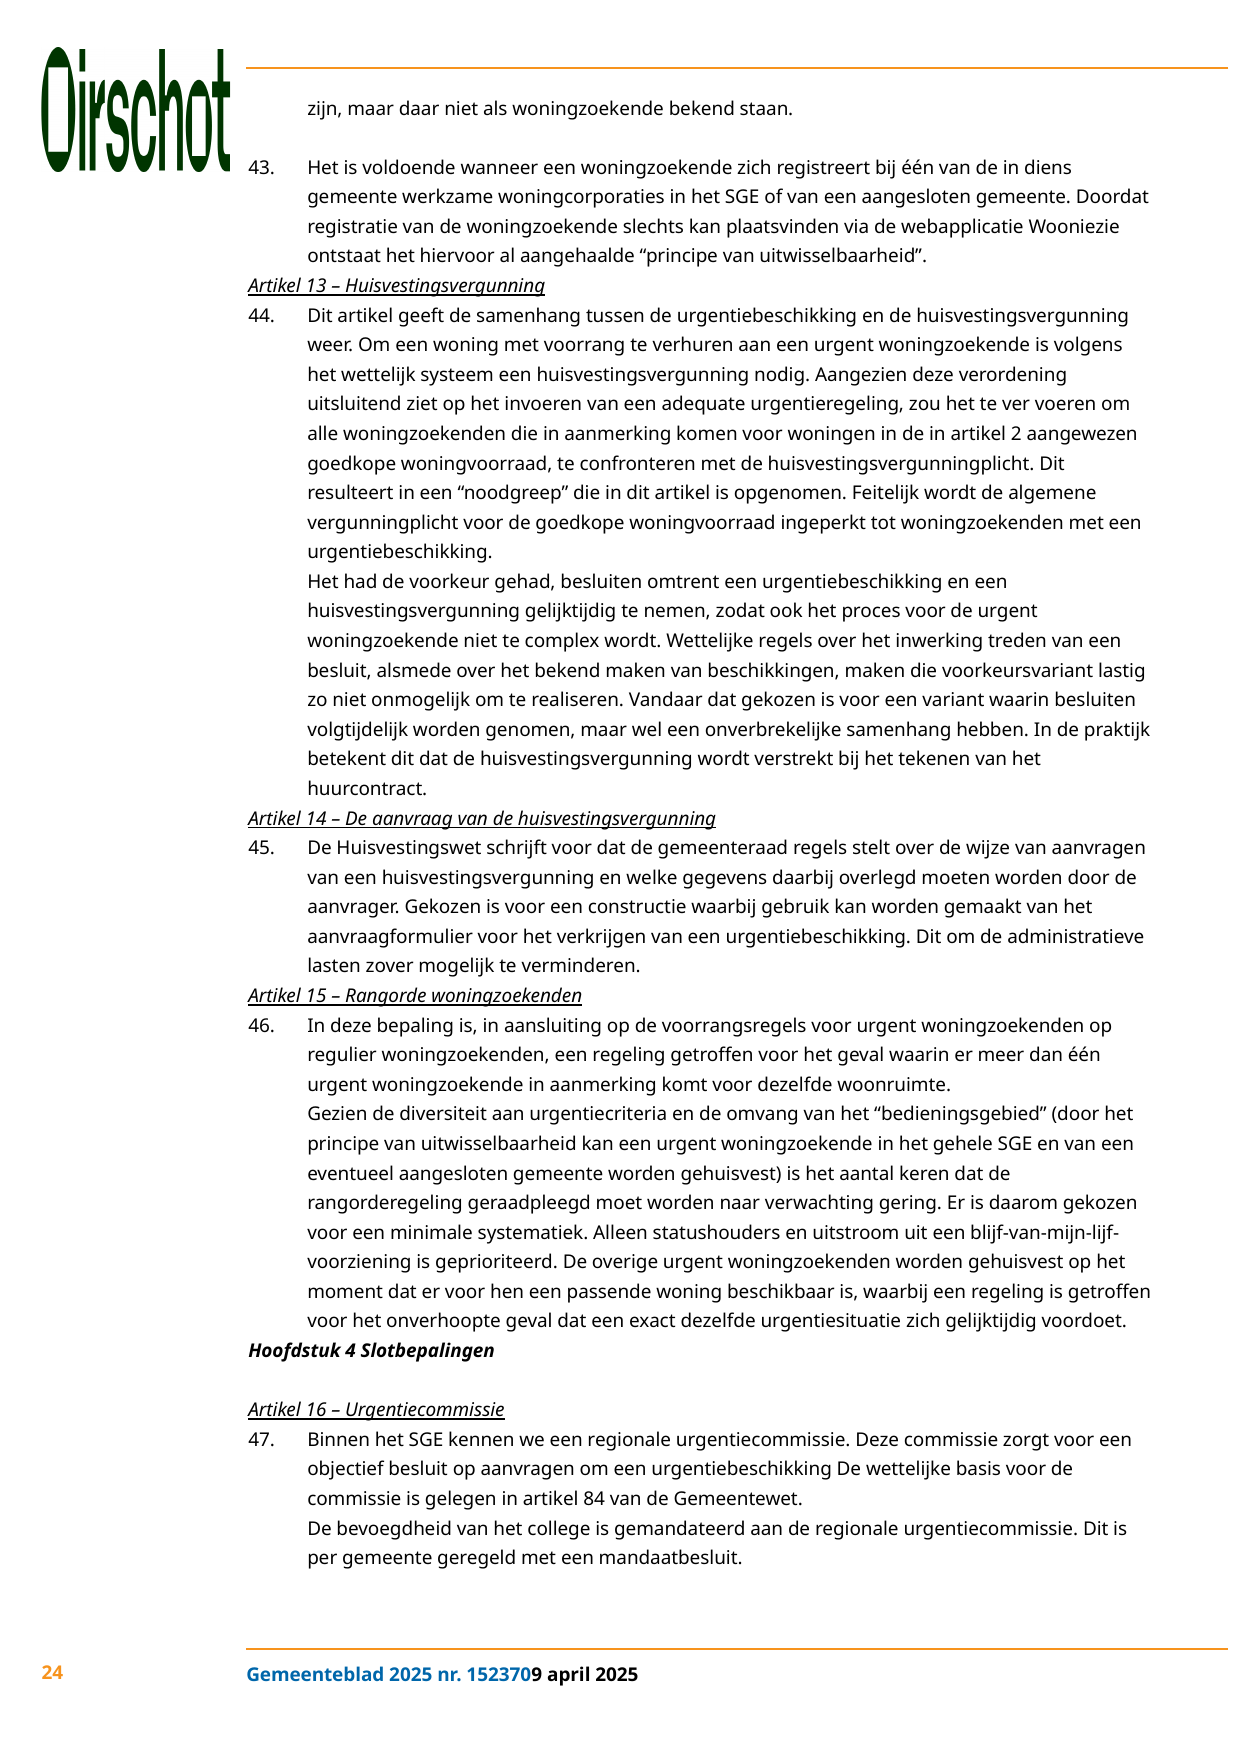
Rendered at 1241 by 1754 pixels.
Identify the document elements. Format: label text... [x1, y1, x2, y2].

list In deze bepaling is, in aansluiting op de voorrangsregels voor urgent woningzoekenden op regulier woningzoekenden, een regeling getroffen voor het geval waarin er meer dan één urgent woningzoekende in aanmerking komt voor dezelfde woonruimte. [248, 1012, 1152, 1097]
list Het is voldoende wanneer een woningzoekende zich registreert bij één van de in diens gemeente werkzame woningcorporaties in het SGE of van een aangesloten gemeente. Doordat registratie van de woningzoekende slechts kan plaatsvinden via de webapplicatie Wooniezie ontstaat het hiervoor al aangehaalde “principe van uitwisselbaarheid”. [248, 154, 1152, 268]
list Het had de voorkeur gehad, besluiten omtrent een urgentiebeschikking en een huisvestingsvergunning gelijktijdig te nemen, zodat ook het proces voor de urgent woningzoekende niet te complex wordt. Wettelijke regels over het inwerking treden van een besluit, alsmede over het bekend maken van beschikkingen, maken die voorkeursvariant lastig zo niet onmogelijk om te realiseren. Vandaar dat gekozen is voor een variant waarin besluiten volgtijdelijk worden genomen, maar wel een onverbrekelijke samenhang hebben. In de praktijk betekent dit dat de huisvestingsvergunning wordt verstrekt bij het tekenen van het huurcontract. [248, 568, 1152, 801]
list Dit artikel geeft de samenhang tussen de urgentiebeschikking en de huisvestingsvergunning weer. Om een woning met voorrang te verhuren aan een urgent woningzoekende is volgens het wettelijk systeem een huisvestingsvergunning nodig. Aangezien deze verordening uitsluitend ziet op het invoeren van een adequate urgentieregeling, zou het te ver voeren om alle woningzoekenden die in aanmerking komen voor woningen in de in artikel 2 aangewezen goedkope woningvoorraad, te confronteren met de huisvestingsvergunningplicht. Dit resulteert in een “noodgreep” die in dit artikel is opgenomen. Feitelijk wordt de algemene vergunningplicht voor de goedkope woningvoorraad ingeperkt tot woningzoekenden met een urgentiebeschikking. [248, 302, 1152, 564]
list Binnen het SGE kennen we een regionale urgentiecommissie. Deze commissie zorgt voor een objectief besluit op aanvragen om een urgentiebeschikking De wettelijke basis voor de commissie is gelegen in artikel 84 van de Gemeentewet. [248, 1426, 1152, 1511]
list zijn, maar daar niet als woningzoekende bekend staan. [248, 95, 1152, 121]
text Artikel 15 – Rangorde woningzoekenden [248, 982, 1152, 1008]
text Artikel 13 – Huisvestingsvergunning [248, 272, 1152, 298]
text Hoofdstuk 4 Slotbepalingen [248, 1337, 1152, 1363]
list Gezien de diversiteit aan urgentiecriteria en de omvang van het “bedieningsgebied” (door het principe van uitwisselbaarheid kan een urgent woningzoekende in het gehele SGE en van een eventueel aangesloten gemeente worden gehuisvest) is het aantal keren dat de rangorderegeling geraadpleegd moet worden naar verwachting gering. Er is daarom gekozen voor een minimale systematiek. Alleen statushouders en uitstroom uit een blijf-van-mijn-lijf-voorziening is geprioriteerd. De overige urgent woningzoekenden worden gehuisvest op het moment dat er voor hen een passende woning beschikbaar is, waarbij een regeling is getroffen voor het onverhoopte geval dat een exact dezelfde urgentiesituatie zich gelijktijdig voordoet. [248, 1101, 1152, 1333]
text Artikel 16 – Urgentiecommissie [248, 1396, 1152, 1422]
list De Huisvestingswet schrijft voor dat de gemeenteraad regels stelt over de wijze van aanvragen van een huisvestingsvergunning en welke gegevens daarbij overlegd moeten worden door de aanvrager. Gekozen is voor een constructie waarbij gebruik kan worden gemaakt van het aanvraagformulier voor het verkrijgen van een urgentiebeschikking. Dit om de administratieve lasten zover mogelijk te verminderen. [248, 834, 1152, 978]
picture [41, 47, 231, 172]
text Artikel 14 – De aanvraag van de huisvestingsvergunning [248, 805, 1152, 831]
list De bevoegdheid van het college is gemandateerd aan de regionale urgentiecommissie. Dit is per gemeente geregeld met een mandaatbesluit. [248, 1515, 1152, 1570]
